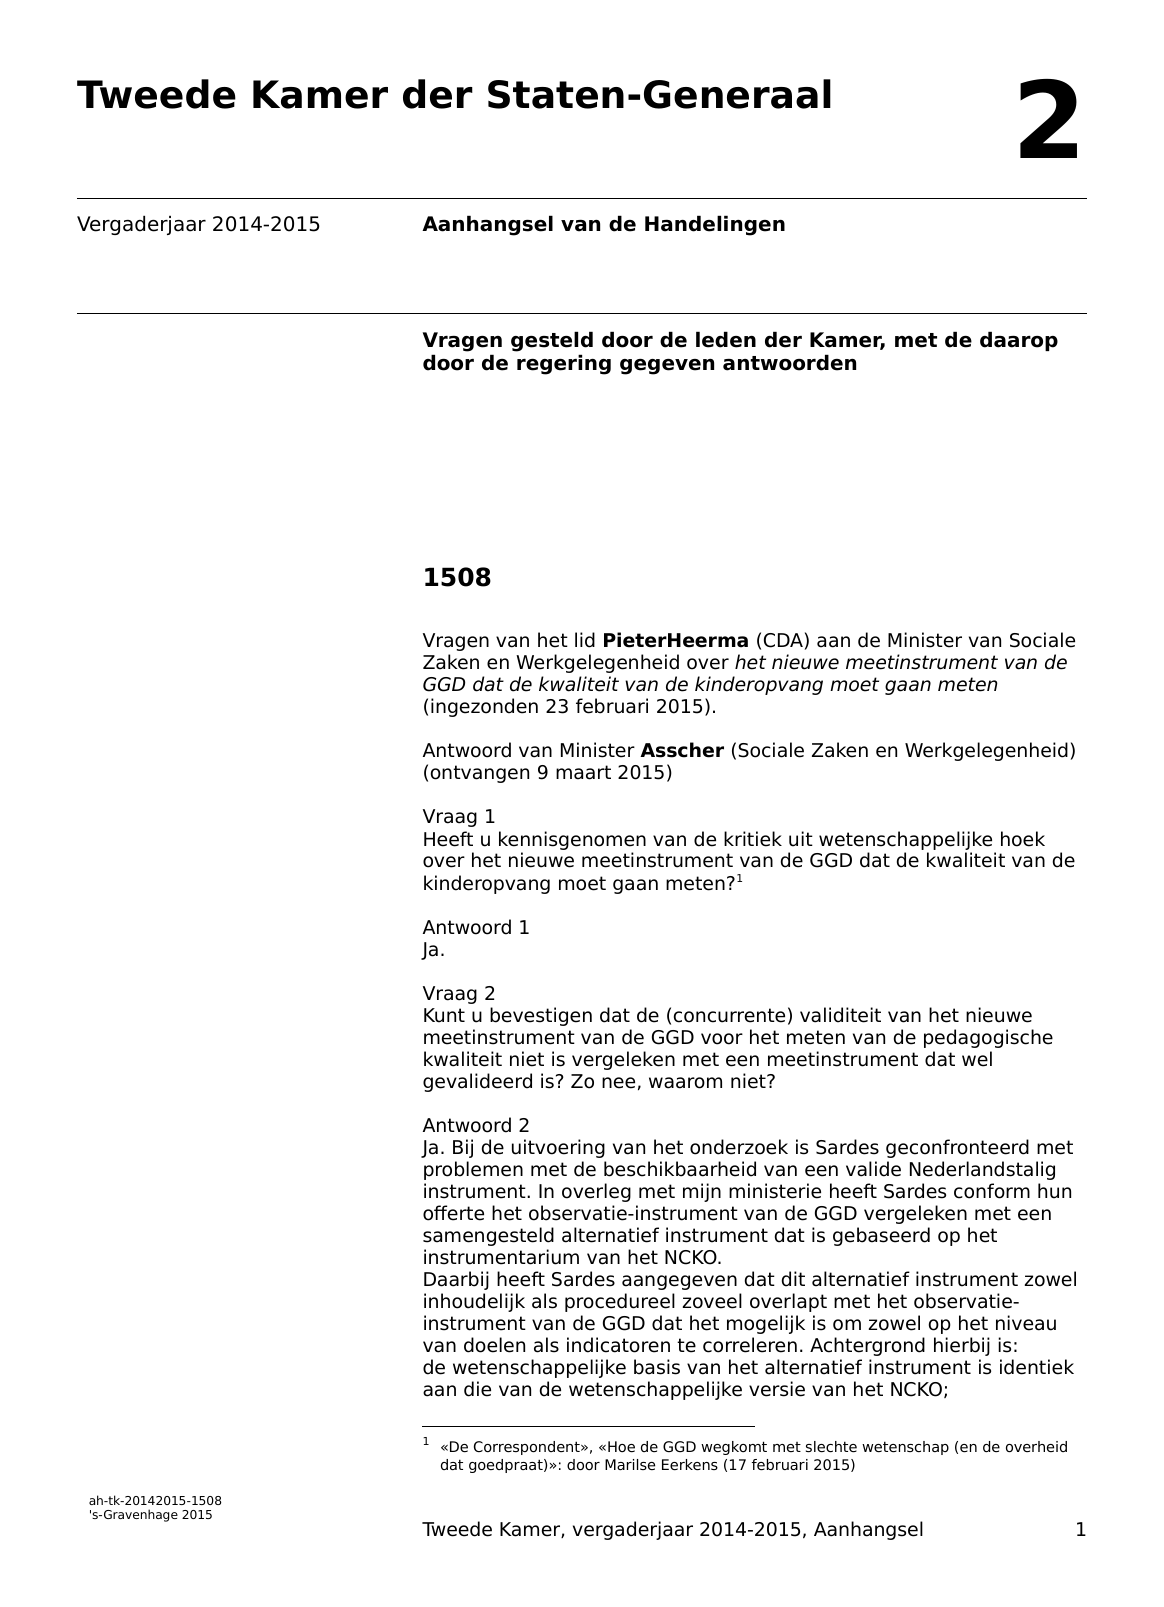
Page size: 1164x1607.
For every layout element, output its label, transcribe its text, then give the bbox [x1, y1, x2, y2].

text 's-Gravenhage 2015 [88, 1508, 323, 1522]
text Antwoord 1 [422, 917, 1087, 938]
table_header 2 [886, 59, 1087, 198]
text Antwoord 2 [422, 1115, 1087, 1137]
table_cell Vergaderjaar 2014-2015 [77, 199, 422, 313]
text Antwoord van Minister Asscher (Sociale Zaken en Werkgelegenheid) (ontvangen 9 maart 2015) [422, 740, 1087, 784]
table_header Tweede Kamer der Staten-Generaal [77, 59, 886, 198]
text Vragen van het lid PieterHeerma (CDA) aan de Minister van Sociale Zaken en Werkgelegenheid over het nieuwe meetinstrument van de GGD dat de kwaliteit van de kinderopvang moet gaan meten (ingezonden 23 februari 2015). [422, 630, 1087, 718]
text Daarbij heeft Sardes aangegeven dat dit alternatief instrument zowel inhoudelijk als procedureel zoveel overlapt met het observatie-instrument van de GGD dat het mogelijk is om zowel op het niveau van doelen als indicatoren te correleren. Achtergrond hierbij is: [422, 1269, 1087, 1357]
text de wetenschappelijke basis van het alternatief instrument is identiek aan die van de wetenschappelijke versie van het NCKO; [422, 1357, 1087, 1401]
text Ja. Bij de uitvoering van het onderzoek is Sardes geconfronteerd met problemen met de beschikbaarheid van een valide Nederlandstalig instrument. In overleg met mijn ministerie heeft Sardes conform hun offerte het observatie-instrument van de GGD vergeleken met een samengesteld alternatief instrument dat is gebaseerd op het instrumentarium van het NCKO. [422, 1137, 1087, 1269]
table_cell Vragen gesteld door de leden der Kamer, met de daarop door de regering gegeven antwoorden [422, 314, 1087, 375]
text 1508 [422, 563, 1087, 592]
text Kunt u bevestigen dat de (concurrente) validiteit van het nieuwe meetinstrument van de GGD voor het meten van de pedagogische kwaliteit niet is vergeleken met een meetinstrument dat wel gevalideerd is? Zo nee, waarom niet? [422, 1005, 1087, 1093]
text Heeft u kennisgenomen van de kritiek uit wetenschappelijke hoek over het nieuwe meetinstrument van de GGD dat de kwaliteit van de kinderopvang moet gaan meten? [422, 828, 1087, 894]
text Ja. [422, 938, 1087, 961]
text Vraag 1 [422, 806, 1087, 828]
table_cell Aanhangsel van de Handelingen [422, 199, 1087, 313]
text ah-tk-20142015-1508 [88, 1494, 323, 1508]
text «De Correspondent», «Hoe de GGD wegkomt met slechte wetenschap (en de overheid dat goedpraat)»: door Marilse Eerkens (17 februari 2015) [422, 1435, 1087, 1474]
table_cell [77, 314, 422, 375]
text Vraag 2 [422, 983, 1087, 1005]
